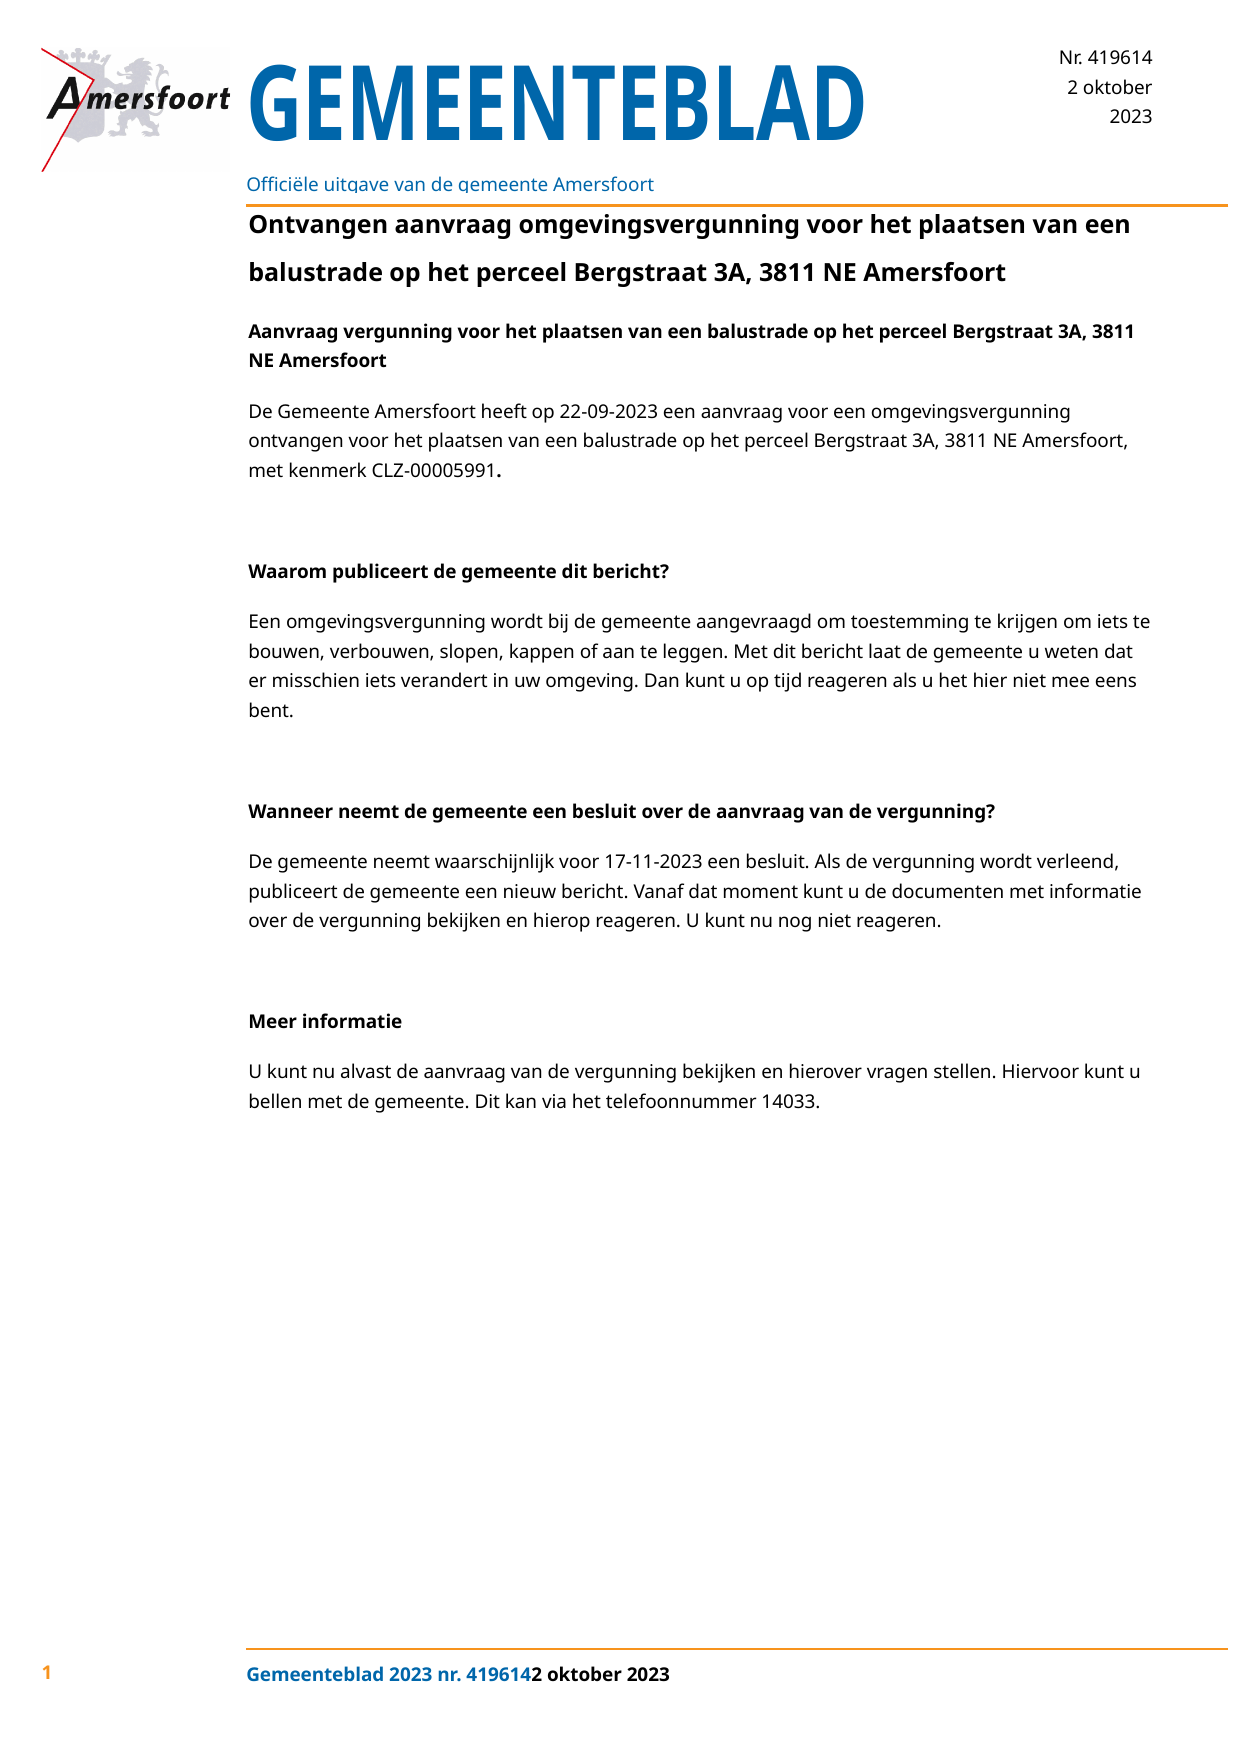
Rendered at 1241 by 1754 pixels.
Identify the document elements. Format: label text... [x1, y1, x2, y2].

text Meer informatie [248, 1008, 1152, 1034]
text Ontvangen aanvraag omgevingsvergunning voor het plaatsen van een balustrade op het perceel Bergstraat 3A, 3811 NE Amersfoort [248, 207, 1152, 288]
picture [41, 47, 231, 172]
text Aanvraag vergunning voor het plaatsen van een balustrade op het perceel Bergstraat 3A, 3811 NE Amersfoort [248, 318, 1152, 373]
text U kunt nu alvast de aanvraag van de vergunning bekijken en hierover vragen stellen. Hiervoor kunt u bellen met de gemeente. Dit kan via het telefoonnummer 14033. [248, 1059, 1152, 1114]
text Een omgevingsvergunning wordt bij de gemeente aangevraagd om toestemming te krijgen om iets te bouwen, verbouwen, slopen, kappen of aan te leggen. Met dit bericht laat de gemeente u weten dat er misschien iets verandert in uw omgeving. Dan kunt u op tijd reageren als u het hier niet mee eens bent. [248, 608, 1152, 723]
text Waarom publiceert de gemeente dit bericht? [248, 558, 1152, 584]
text De Gemeente Amersfoort heeft op 22-09-2023 een aanvraag voor een omgevingsvergunning ontvangen voor het plaatsen van een balustrade op het perceel Bergstraat 3A, 3811 NE Amersfoort, met kenmerk CLZ-00005991. [248, 398, 1152, 483]
text Wanneer neemt de gemeente een besluit over de aanvraag van de vergunning? [248, 798, 1152, 824]
text De gemeente neemt waarschijnlijk voor 17-11-2023 een besluit. Als de vergunning wordt verleend, publiceert de gemeente een nieuw bericht. Vanaf dat moment kunt u de documenten met informatie over de vergunning bekijken en hierop reageren. U kunt nu nog niet reageren. [248, 848, 1152, 933]
